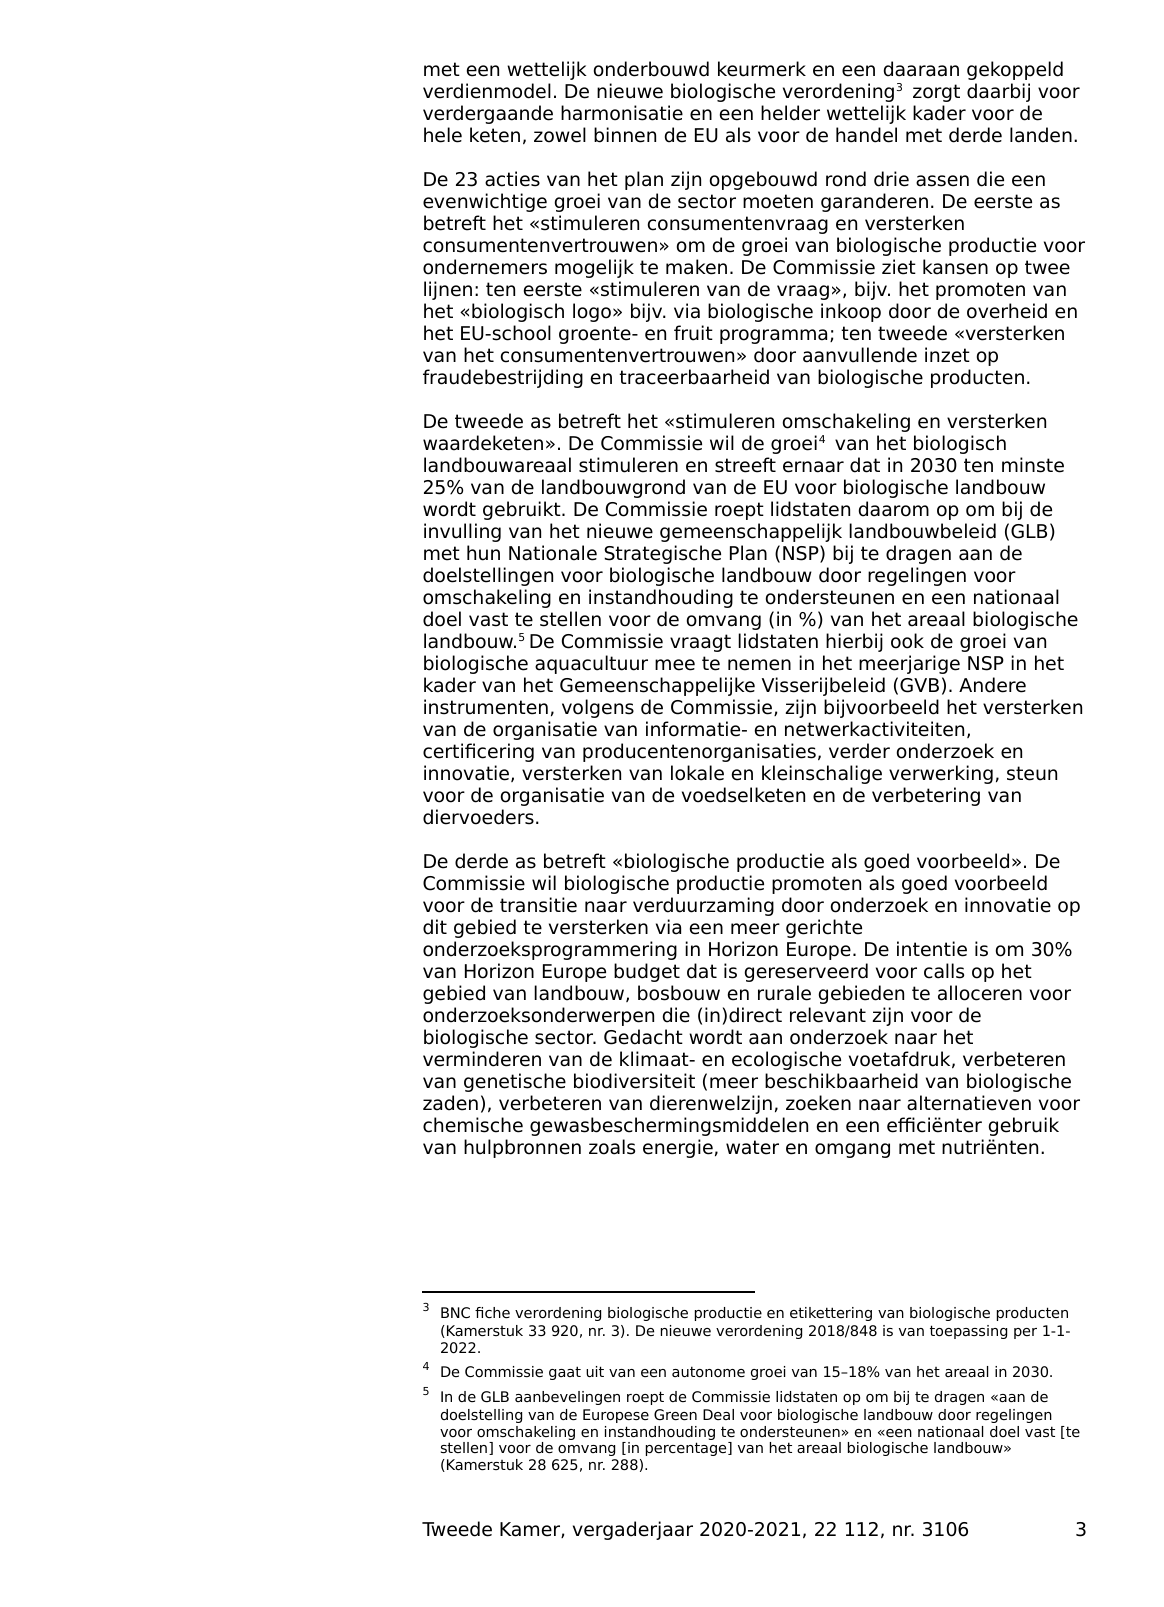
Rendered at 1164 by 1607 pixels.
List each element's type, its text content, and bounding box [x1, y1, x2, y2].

text In de GLB aanbevelingen roept de Commissie lidstaten op om bij te dragen «aan de doelstelling van de Europese Green Deal voor biologische landbouw door regelingen voor omschakeling en instandhouding te ondersteunen» en «een nationaal doel vast [te stellen] voor de omvang [in percentage] van het areaal biologische landbouw» (Kamerstuk 28 625, nr. 288). [422, 1385, 1087, 1474]
text De 23 acties van het plan zijn opgebouwd rond drie assen die een evenwichtige groei van de sector moeten garanderen. De eerste as betreft het «stimuleren consumentenvraag en versterken consumentenvertrouwen» om de groei van biologische productie voor ondernemers mogelijk te maken. De Commissie ziet kansen op twee lijnen: ten eerste «stimuleren van de vraag», bijv. het promoten van het «biologisch logo» bijv. via biologische inkoop door de overheid en het EU-school groente- en fruit programma; ten tweede «versterken van het consumentenvertrouwen» door aanvullende inzet op fraudebestrijding en traceerbaarheid van biologische producten. [422, 169, 1087, 389]
text met een wettelijk onderbouwd keurmerk en een daaraan gekoppeld verdienmodel. De nieuwe biologische verordening zorgt daarbij voor verdergaande harmonisatie en een helder wettelijk kader voor de hele keten, zowel binnen de EU als voor de handel met derde landen. [422, 59, 1087, 147]
text De Commissie gaat uit van een autonome groei van 15–18% van het areaal in 2030. [422, 1360, 1087, 1382]
text BNC fiche verordening biologische productie en etikettering van biologische producten (Kamerstuk 33 920, nr. 3). De nieuwe verordening 2018/848 is van toepassing per 1-1-2022. [422, 1301, 1087, 1357]
text De derde as betreft «biologische productie als goed voorbeeld». De Commissie wil biologische productie promoten als goed voorbeeld voor de transitie naar verduurzaming door onderzoek en innovatie op dit gebied te versterken via een meer gerichte onderzoeksprogrammering in Horizon Europe. De intentie is om 30% van Horizon Europe budget dat is gereserveerd voor calls op het gebied van landbouw, bosbouw en rurale gebieden te alloceren voor onderzoeksonderwerpen die (in)direct relevant zijn voor de biologische sector. Gedacht wordt aan onderzoek naar het verminderen van de klimaat- en ecologische voetafdruk, verbeteren van genetische biodiversiteit (meer beschikbaarheid van biologische zaden), verbeteren van dierenwelzijn, zoeken naar alternatieven voor chemische gewasbeschermingsmiddelen en een efficiënter gebruik van hulpbronnen zoals energie, water en omgang met nutriënten. [422, 851, 1087, 1159]
text De tweede as betreft het «stimuleren omschakeling en versterken waardeketen». De Commissie wil de groei van het biologisch landbouwareaal stimuleren en streeft ernaar dat in 2030 ten minste 25% van de landbouwgrond van de EU voor biologische landbouw wordt gebruikt. De Commissie roept lidstaten daarom op om bij de invulling van het nieuwe gemeenschappelijk landbouwbeleid (GLB) met hun Nationale Strategische Plan (NSP) bij te dragen aan de doelstellingen voor biologische landbouw door regelingen voor omschakeling en instandhouding te ondersteunen en een nationaal doel vast te stellen voor de omvang (in %) van het areaal biologische landbouw.De Commissie vraagt lidstaten hierbij ook de groei van biologische aquacultuur mee te nemen in het meerjarige NSP in het kader van het Gemeenschappelijke Visserijbeleid (GVB). Andere instrumenten, volgens de Commissie, zijn bijvoorbeeld het versterken van de organisatie van informatie- en netwerkactiviteiten, certificering van producentenorganisaties, verder onderzoek en innovatie, versterken van lokale en kleinschalige verwerking, steun voor de organisatie van de voedselketen en de verbetering van diervoeders. [422, 411, 1087, 829]
